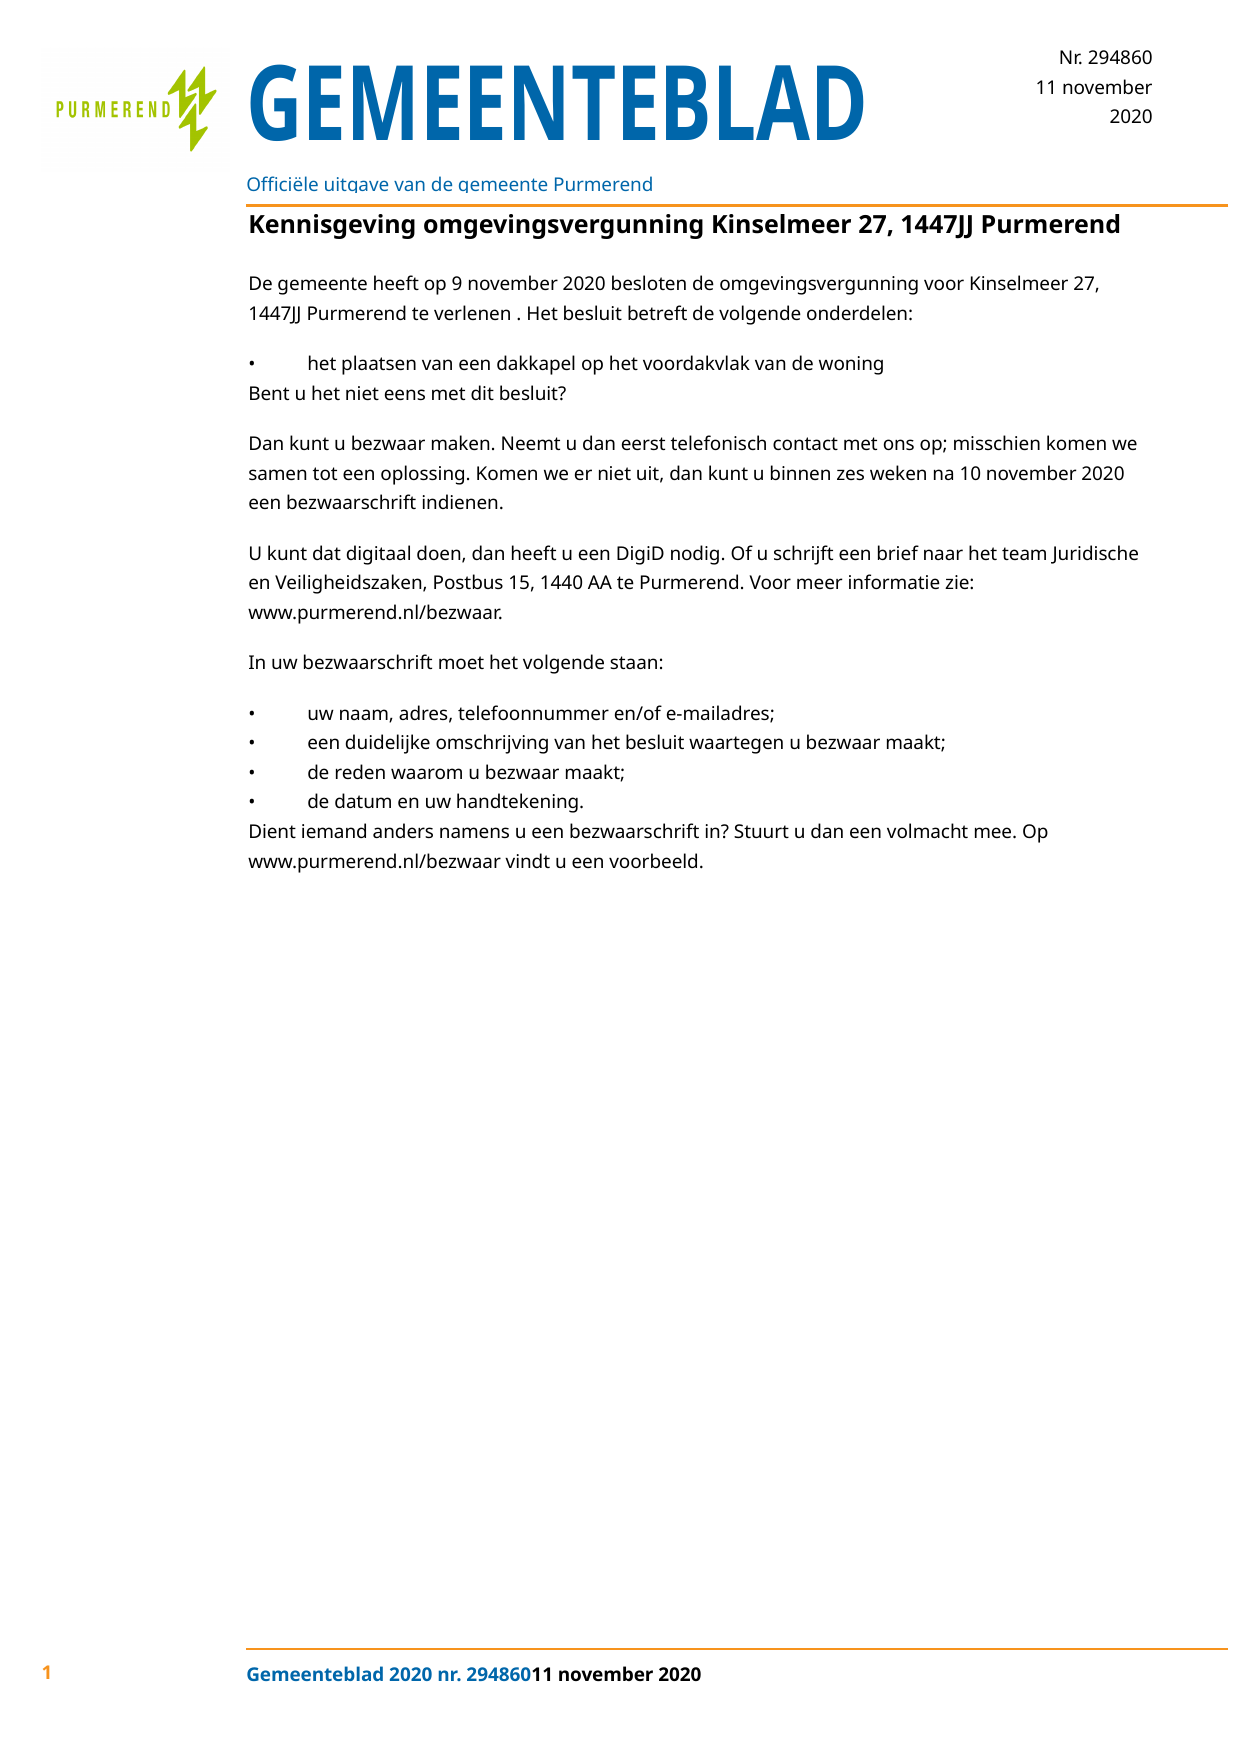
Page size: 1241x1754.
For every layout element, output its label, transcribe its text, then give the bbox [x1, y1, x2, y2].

list de datum en uw handtekening. [248, 789, 1152, 814]
text Kennisgeving omgevingsvergunning Kinselmeer 27, 1447JJ Purmerend [248, 207, 1152, 241]
list een duidelijke omschrijving van het besluit waartegen u bezwaar maakt; [248, 729, 1152, 755]
text Dan kunt u bezwaar maken. Neemt u dan eerst telefonisch contact met ons op; misschien komen we samen tot een oplossing. Komen we er niet uit, dan kunt u binnen zes weken na 10 november 2020 een bezwaarschrift indienen. [248, 430, 1152, 515]
list de reden waarom u bezwaar maakt; [248, 759, 1152, 785]
text U kunt dat digitaal doen, dan heeft u een DigiD nodig. Of u schrijft een brief naar het team Juridische en Veiligheidszaken, Postbus 15, 1440 AA te Purmerend. Voor meer informatie zie: www.purmerend.nl/bezwaar. [248, 540, 1152, 625]
text De gemeente heeft op 9 november 2020 besloten de omgevingsvergunning voor Kinselmeer 27, 1447JJ Purmerend te verlenen . Het besluit betreft de volgende onderdelen: [248, 270, 1152, 326]
list het plaatsen van een dakkapel op het voordakvlak van de woning [248, 350, 1152, 376]
text In uw bezwaarschrift moet het volgende staan: [248, 649, 1152, 675]
list uw naam, adres, telefoonnummer en/of e-mailadres; [248, 700, 1152, 726]
text Dient iemand anders namens u een bezwaarschrift in? Stuurt u dan een volmacht mee. Op www.purmerend.nl/bezwaar vindt u een voorbeeld. [248, 818, 1152, 873]
picture [41, 47, 231, 172]
text Bent u het niet eens met dit besluit? [248, 380, 1152, 406]
